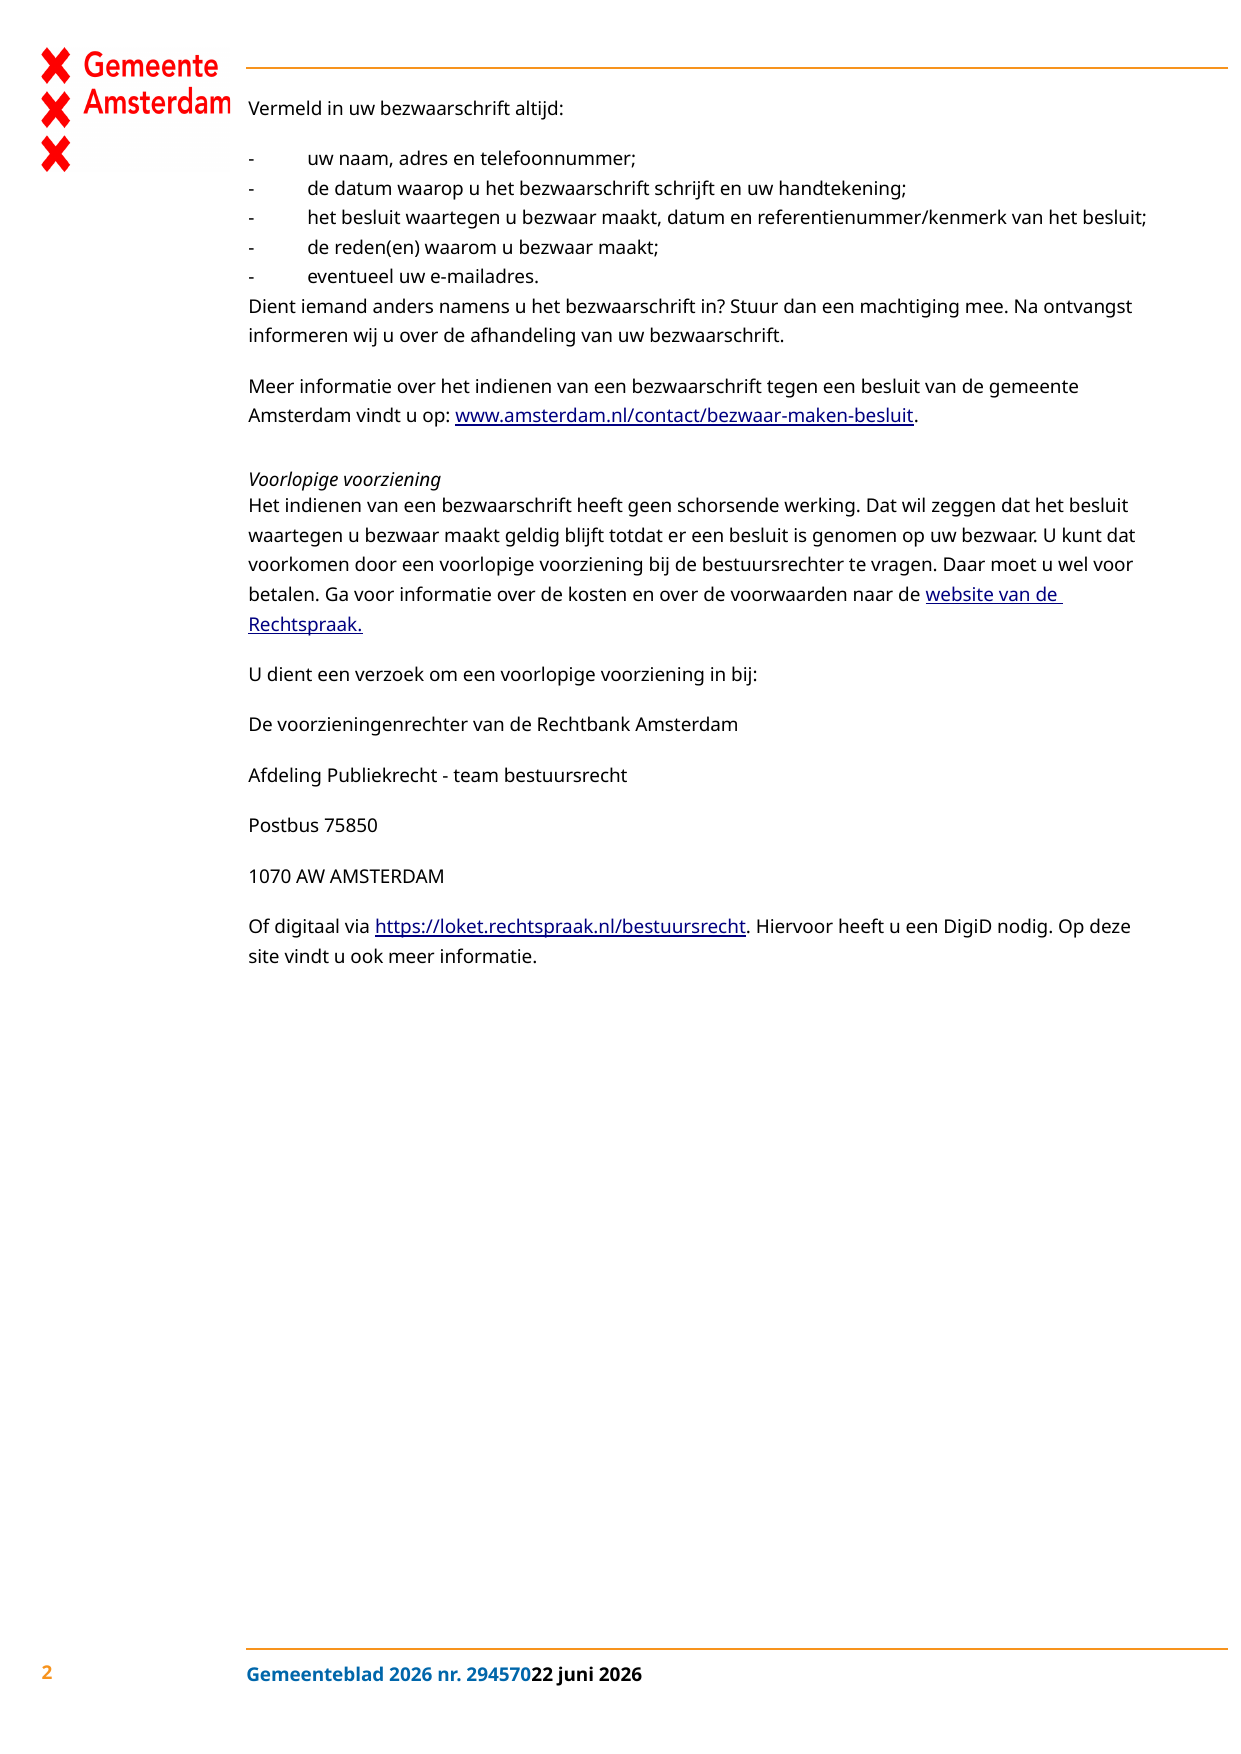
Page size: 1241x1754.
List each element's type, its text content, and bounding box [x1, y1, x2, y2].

text Of digitaal via https://loket.rechtspraak.nl/bestuursrecht. Hiervoor heeft u een DigiD nodig. Op deze site vindt u ook meer informatie. [248, 913, 1152, 968]
list het besluit waartegen u bezwaar maakt, datum en referentienummer/kenmerk van het besluit; [248, 204, 1152, 230]
text Vermeld in uw bezwaarschrift altijd: [248, 95, 1152, 121]
text Postbus 75850 [248, 812, 1152, 838]
text Voorlopige voorziening [248, 467, 1152, 492]
list de reden(en) waarom u bezwaar maakt; [248, 234, 1152, 260]
list eventueel uw e-mailadres. [248, 263, 1152, 289]
text Meer informatie over het indienen van een bezwaarschrift tegen een besluit van de gemeente Amsterdam vindt u op: www.amsterdam.nl/contact/bezwaar-maken-besluit. [248, 373, 1152, 428]
text 1070 AW AMSTERDAM [248, 863, 1152, 888]
text De voorzieningenrechter van de Rechtbank Amsterdam [248, 712, 1152, 737]
text Het indienen van een bezwaarschrift heeft geen schorsende werking. Dat wil zeggen dat het besluit waartegen u bezwaar maakt geldig blijft totdat er een besluit is genomen op uw bezwaar. U kunt dat voorkomen door een voorlopige voorziening bij de bestuursrechter te vragen. Daar moet u wel voor betalen. Ga voor informatie over de kosten en over de voorwaarden naar de website van de Rechtspraak. [248, 492, 1152, 636]
list uw naam, adres en telefoonnummer; [248, 145, 1152, 171]
picture [41, 47, 231, 172]
list de datum waarop u het bezwaarschrift schrijft en uw handtekening; [248, 175, 1152, 201]
text U dient een verzoek om een voorlopige voorziening in bij: [248, 661, 1152, 687]
text Dient iemand anders namens u het bezwaarschrift in? Stuur dan een machtiging mee. Na ontvangst informeren wij u over de afhandeling van uw bezwaarschrift. [248, 293, 1152, 348]
text Afdeling Publiekrecht - team bestuursrecht [248, 762, 1152, 788]
